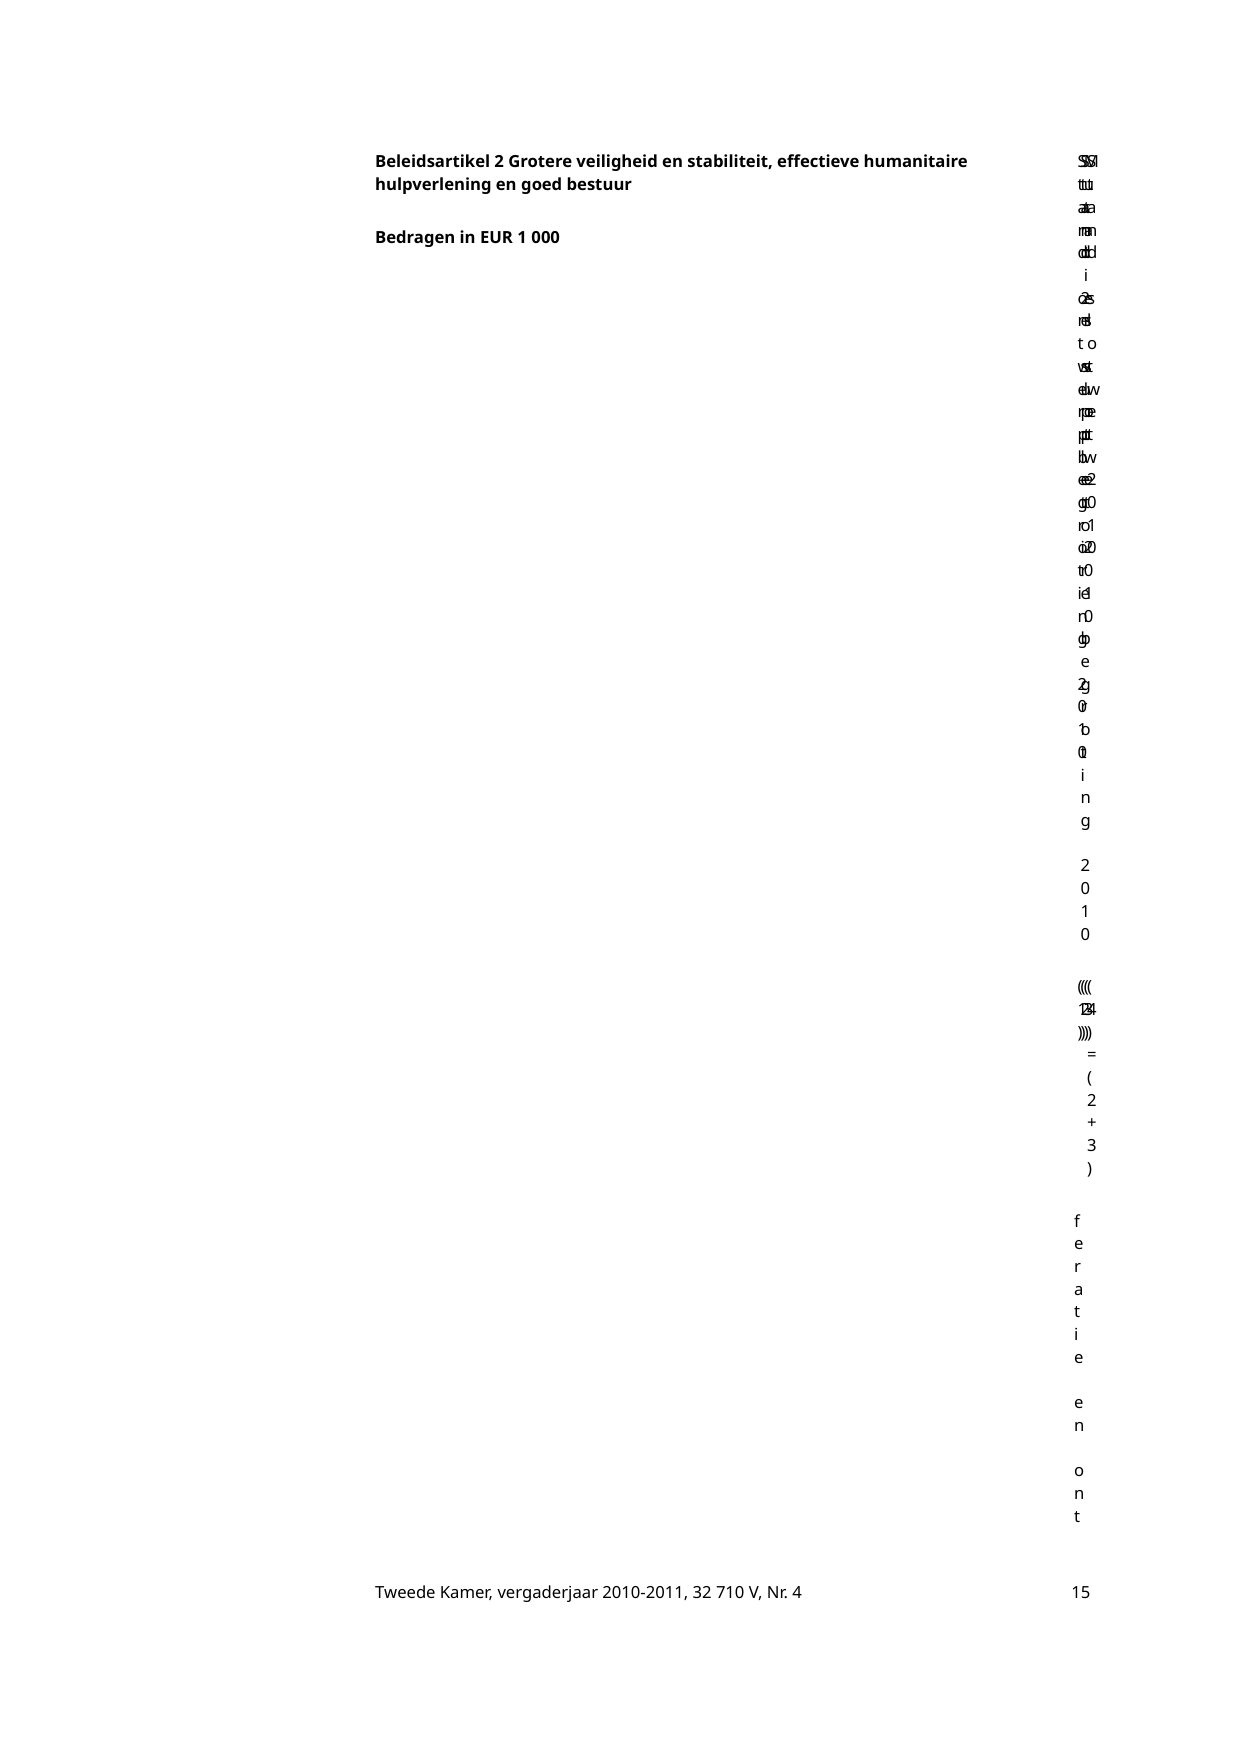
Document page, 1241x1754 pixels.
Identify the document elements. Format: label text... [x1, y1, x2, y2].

table_cell [375, 1209, 1074, 1527]
table_cell [375, 975, 1074, 1209]
table_header Beleidsartikel 2 Grotere veiligheid en stabiliteit, effectieve humanitaire hulpverlening en goed bestuur Bedragen in EUR 1 000 [375, 150, 1077, 975]
